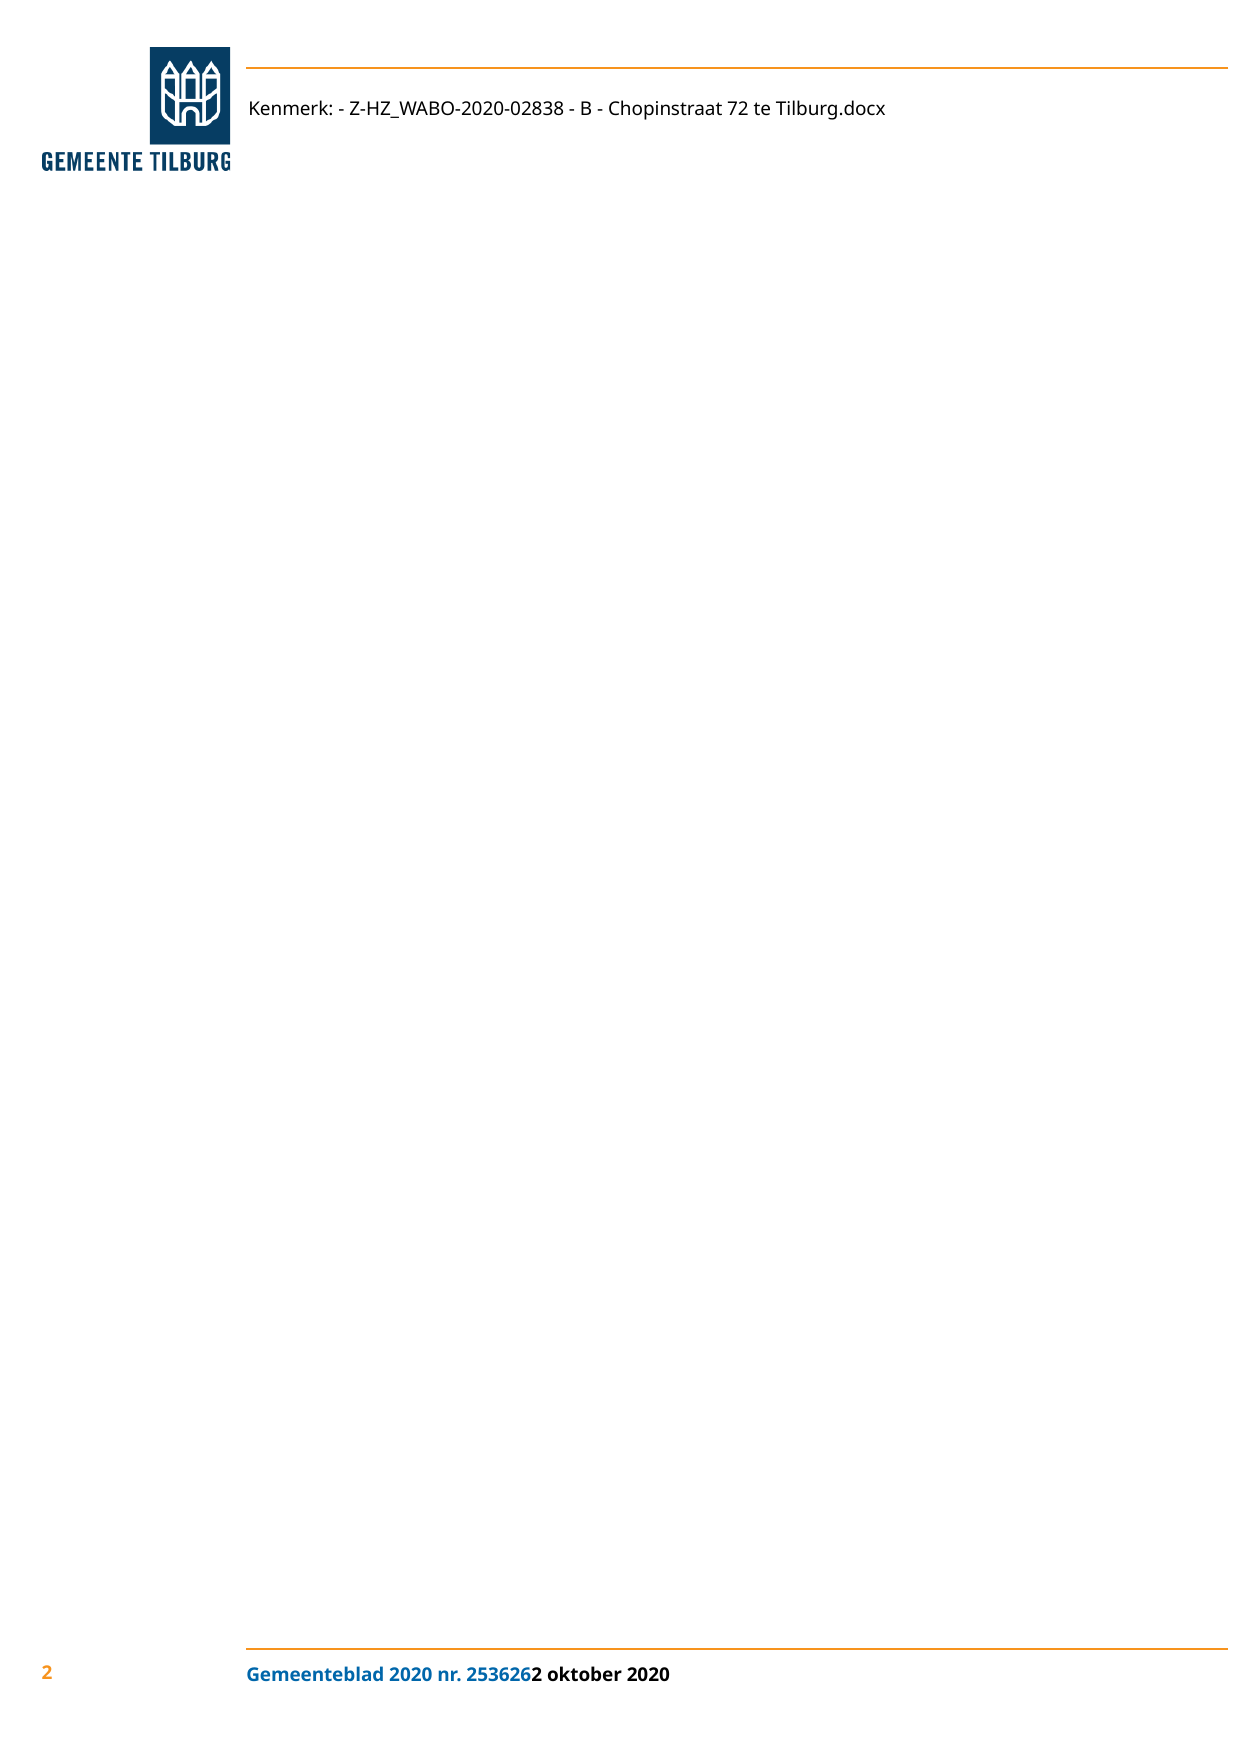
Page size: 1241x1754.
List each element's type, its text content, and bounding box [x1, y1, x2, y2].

picture [41, 47, 231, 172]
text Kenmerk: - Z-HZ_WABO-2020-02838 - B - Chopinstraat 72 te Tilburg.docx [248, 95, 1152, 121]
